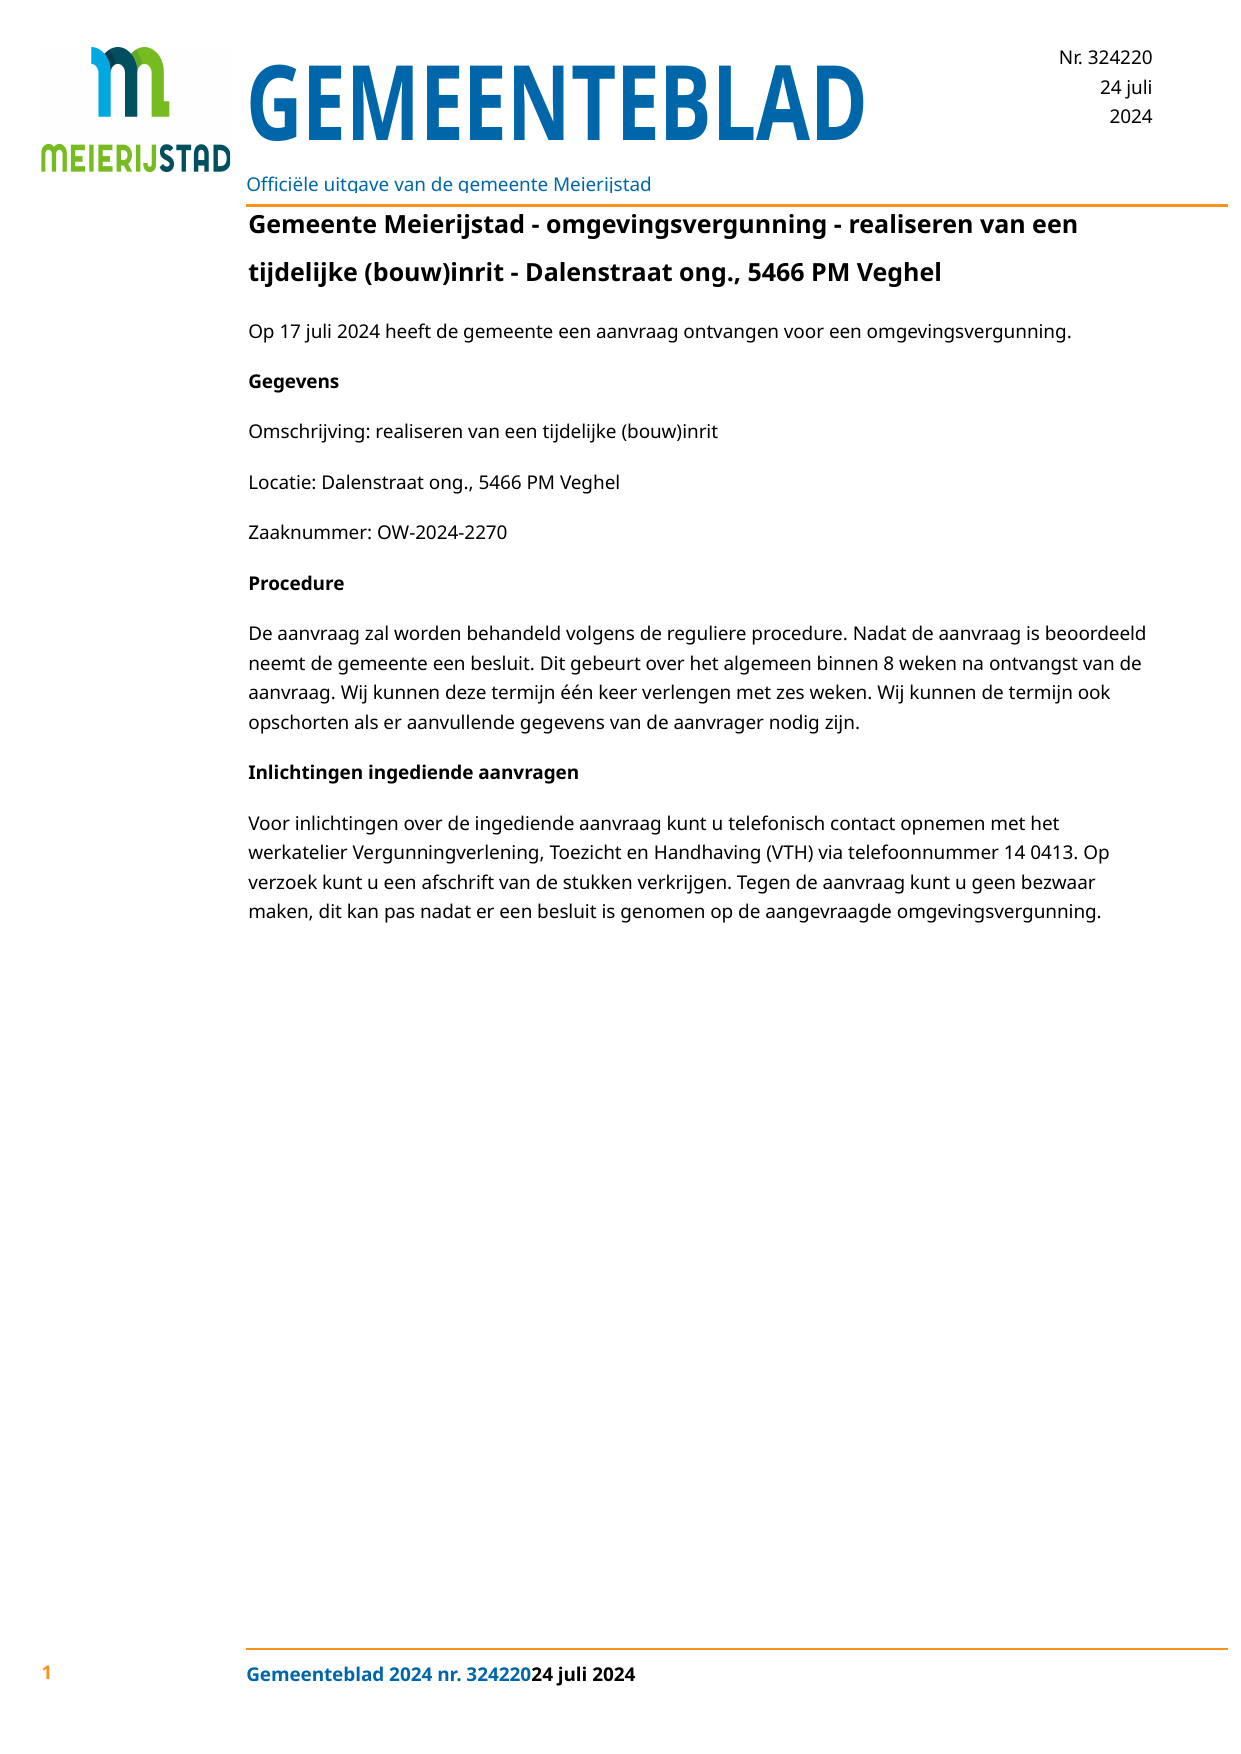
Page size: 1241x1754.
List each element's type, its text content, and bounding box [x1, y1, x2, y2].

text Voor inlichtingen over de ingediende aanvraag kunt u telefonisch contact opnemen met het werkatelier Vergunningverlening, Toezicht en Handhaving (VTH) via telefoonnummer 14 0413. Op verzoek kunt u een afschrift van de stukken verkrijgen. Tegen de aanvraag kunt u geen bezwaar maken, dit kan pas nadat er een besluit is genomen op de aangevraagde omgevingsvergunning. [248, 810, 1152, 924]
text Gegevens [248, 368, 1152, 394]
picture [41, 47, 231, 172]
text Locatie: Dalenstraat ong., 5466 PM Veghel [248, 469, 1152, 495]
text Op 17 juli 2024 heeft de gemeente een aanvraag ontvangen voor een omgevingsvergunning. [248, 318, 1152, 344]
text Omschrijving: realiseren van een tijdelijke (bouw)inrit [248, 419, 1152, 444]
text Gemeente Meierijstad - omgevingsvergunning - realiseren van een tijdelijke (bouw)inrit - Dalenstraat ong., 5466 PM Veghel [248, 207, 1152, 288]
text Procedure [248, 570, 1152, 596]
text Zaaknummer: OW-2024-2270 [248, 519, 1152, 545]
text De aanvraag zal worden behandeld volgens de reguliere procedure. Nadat de aanvraag is beoordeeld neemt de gemeente een besluit. Dit gebeurt over het algemeen binnen 8 weken na ontvangst van de aanvraag. Wij kunnen deze termijn één keer verlengen met zes weken. Wij kunnen de termijn ook opschorten als er aanvullende gegevens van de aanvrager nodig zijn. [248, 620, 1152, 735]
text Inlichtingen ingediende aanvragen [248, 759, 1152, 785]
